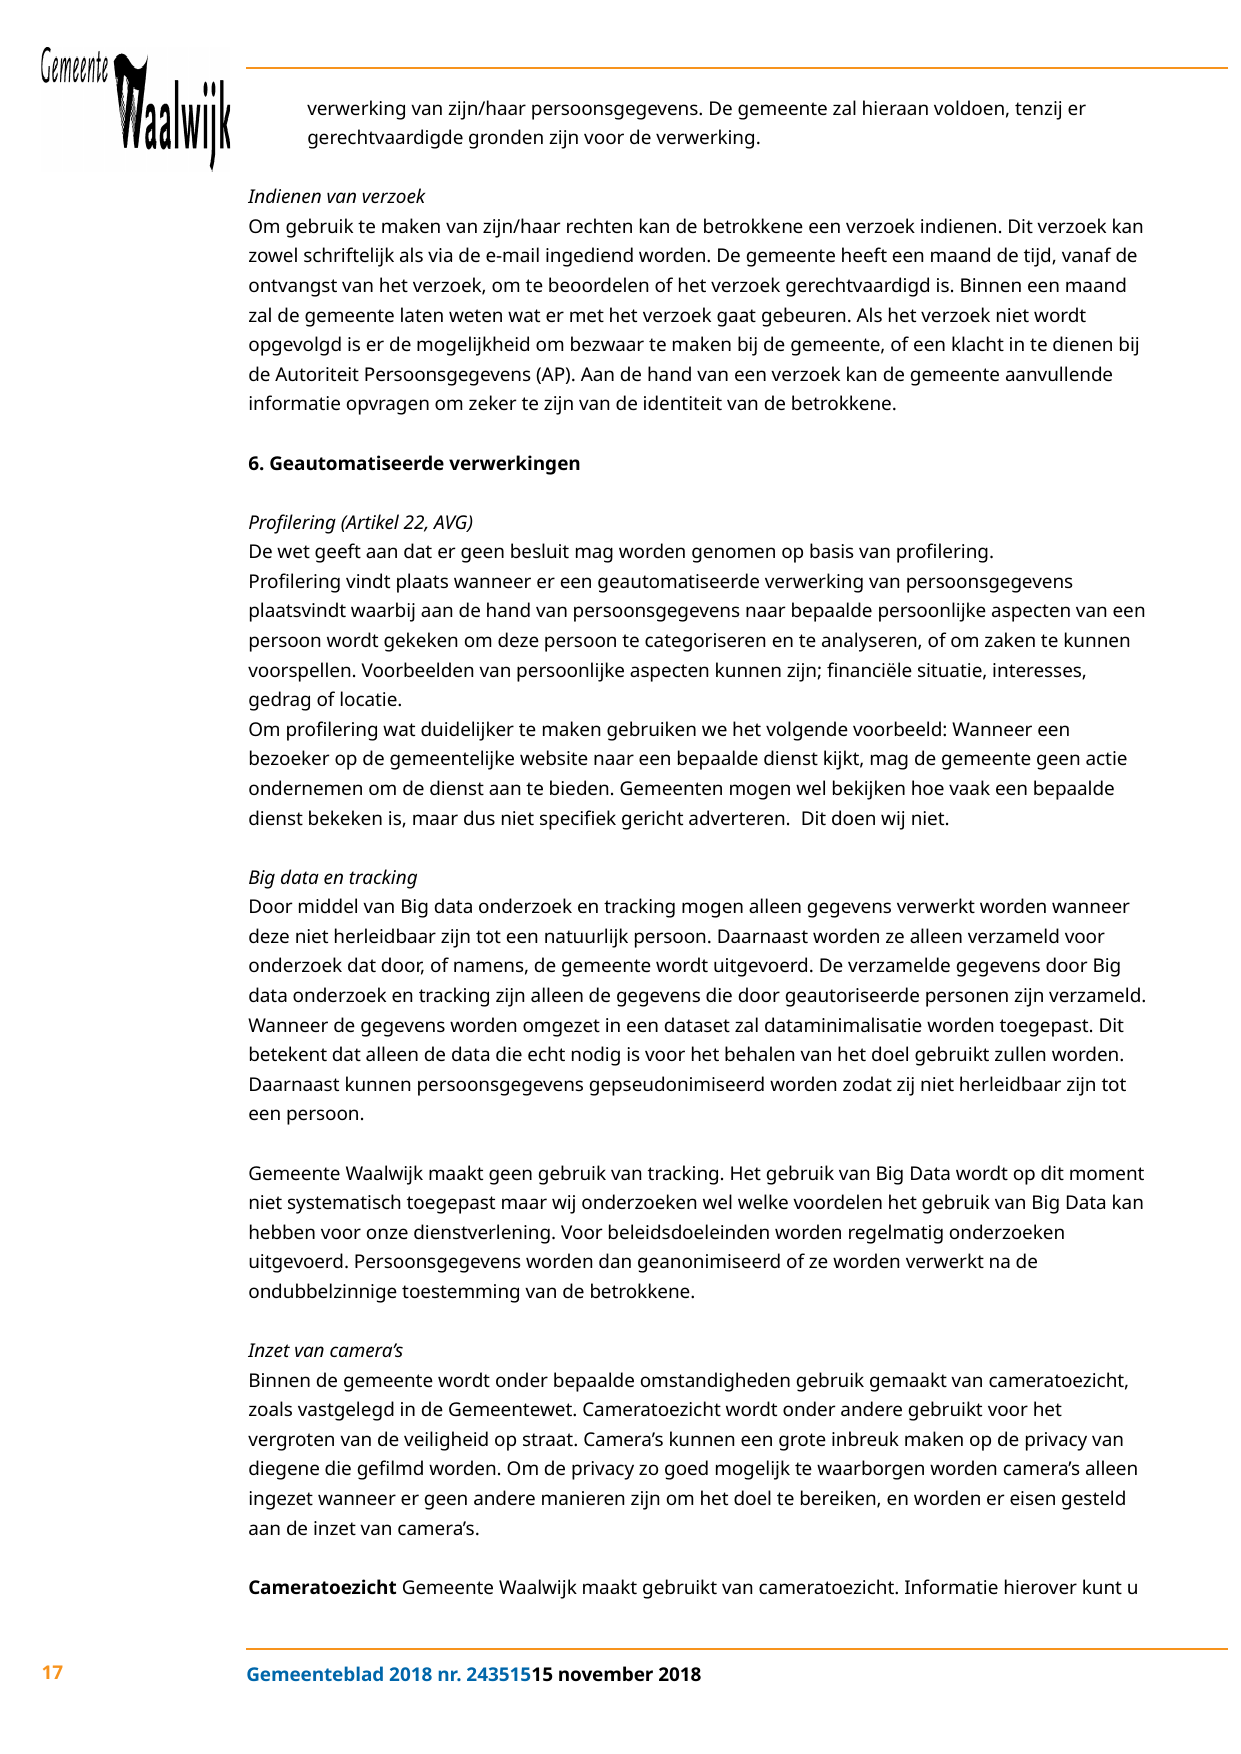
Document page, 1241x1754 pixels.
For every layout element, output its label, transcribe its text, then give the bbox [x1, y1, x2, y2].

text Profilering vindt plaats wanneer er een geautomatiseerde verwerking van persoonsgegevens plaatsvindt waarbij aan de hand van persoonsgegevens naar bepaalde persoonlijke aspecten van een persoon wordt gekeken om deze persoon te categoriseren en te analyseren, of om zaken te kunnen voorspellen. Voorbeelden van persoonlijke aspecten kunnen zijn; financiële situatie, interesses, gedrag of locatie. [248, 568, 1152, 712]
text Inzet van camera’s [248, 1337, 1152, 1363]
text Binnen de gemeente wordt onder bepaalde omstandigheden gebruik gemaakt van cameratoezicht, zoals vastgelegd in de Gemeentewet. Cameratoezicht wordt onder andere gebruikt voor het vergroten van de veiligheid op straat. Camera’s kunnen een grote inbreuk maken op de privacy van diegene die gefilmd worden. Om de privacy zo goed mogelijk te waarborgen worden camera’s alleen ingezet wanneer er geen andere manieren zijn om het doel te bereiken, en worden er eisen gesteld aan de inzet van camera’s. [248, 1367, 1152, 1541]
text 6. Geautomatiseerde verwerkingen [248, 450, 1152, 476]
text Cameratoezicht Gemeente Waalwijk maakt gebruikt van cameratoezicht. Informatie hierover kunt u [248, 1574, 1152, 1600]
list verwerking van zijn/haar persoonsgegevens. De gemeente zal hieraan voldoen, tenzij er gerechtvaardigde gronden zijn voor de verwerking. [248, 95, 1152, 150]
picture [41, 47, 231, 172]
text Om profilering wat duidelijker te maken gebruiken we het volgende voorbeeld: Wanneer een bezoeker op de gemeentelijke website naar een bepaalde dienst kijkt, mag de gemeente geen actie ondernemen om de dienst aan te bieden. Gemeenten mogen wel bekijken hoe vaak een bepaalde dienst bekeken is, maar dus niet specifiek gericht adverteren. Dit doen wij niet. [248, 716, 1152, 831]
text Om gebruik te maken van zijn/haar rechten kan de betrokkene een verzoek indienen. Dit verzoek kan zowel schriftelijk als via de e-mail ingediend worden. De gemeente heeft een maand de tijd, vanaf de ontvangst van het verzoek, om te beoordelen of het verzoek gerechtvaardigd is. Binnen een maand zal de gemeente laten weten wat er met het verzoek gaat gebeuren. Als het verzoek niet wordt opgevolgd is er de mogelijkheid om bezwaar te maken bij de gemeente, of een klacht in te dienen bij de Autoriteit Persoonsgegevens (AP). Aan de hand van een verzoek kan de gemeente aanvullende informatie opvragen om zeker te zijn van de identiteit van de betrokkene. [248, 213, 1152, 416]
text Big data en tracking [248, 864, 1152, 890]
text De wet geeft aan dat er geen besluit mag worden genomen op basis van profilering. [248, 538, 1152, 564]
text Indienen van verzoek [248, 183, 1152, 209]
text Gemeente Waalwijk maakt geen gebruik van tracking. Het gebruik van Big Data wordt op dit moment niet systematisch toegepast maar wij onderzoeken wel welke voordelen het gebruik van Big Data kan hebben voor onze dienstverlening. Voor beleidsdoeleinden worden regelmatig onderzoeken uitgevoerd. Persoonsgegevens worden dan geanonimiseerd of ze worden verwerkt na de ondubbelzinnige toestemming van de betrokkene. [248, 1160, 1152, 1304]
text Profilering (Artikel 22, AVG) [248, 509, 1152, 535]
text Door middel van Big data onderzoek en tracking mogen alleen gegevens verwerkt worden wanneer deze niet herleidbaar zijn tot een natuurlijk persoon. Daarnaast worden ze alleen verzameld voor onderzoek dat door, of namens, de gemeente wordt uitgevoerd. De verzamelde gegevens door Big data onderzoek en tracking zijn alleen de gegevens die door geautoriseerde personen zijn verzameld. Wanneer de gegevens worden omgezet in een dataset zal dataminimalisatie worden toegepast. Dit betekent dat alleen de data die echt nodig is voor het behalen van het doel gebruikt zullen worden. Daarnaast kunnen persoonsgegevens gepseudonimiseerd worden zodat zij niet herleidbaar zijn tot een persoon. [248, 893, 1152, 1126]
